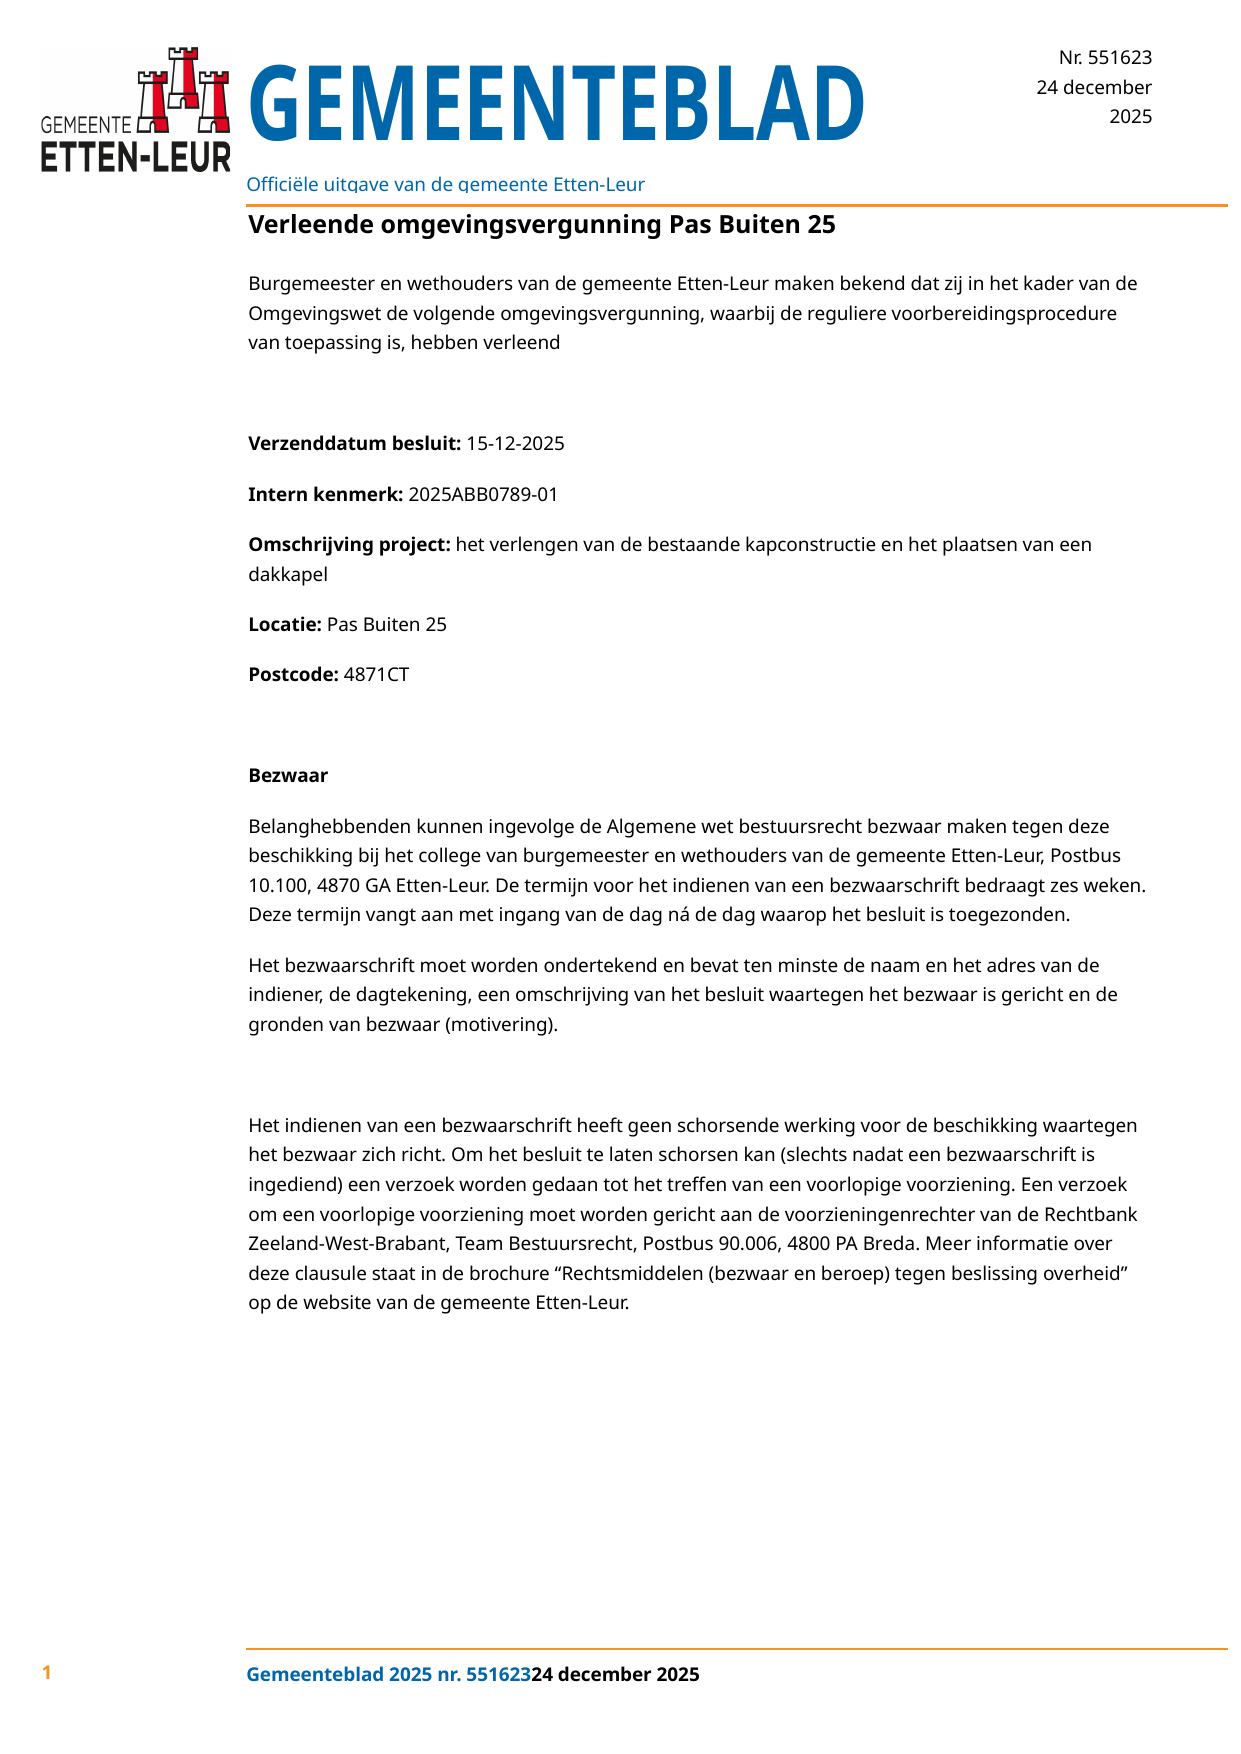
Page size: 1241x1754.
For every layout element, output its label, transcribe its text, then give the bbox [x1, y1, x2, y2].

picture [41, 47, 231, 172]
text Omschrijving project: het verlengen van de bestaande kapconstructie en het plaatsen van een dakkapel [248, 531, 1152, 586]
text Intern kenmerk: 2025ABB0789-01 [248, 481, 1152, 506]
text Burgemeester en wethouders van de gemeente Etten-Leur maken bekend dat zij in het kader van de Omgevingswet de volgende omgevingsvergunning, waarbij de reguliere voorbereidingsprocedure van toepassing is, hebben verleend [248, 270, 1152, 355]
text Verzenddatum besluit: 15-12-2025 [248, 430, 1152, 456]
text Locatie: Pas Buiten 25 [248, 611, 1152, 637]
text Belanghebbenden kunnen ingevolge de Algemene wet bestuursrecht bezwaar maken tegen deze beschikking bij het college van burgemeester en wethouders van de gemeente Etten-Leur, Postbus 10.100, 4870 GA Etten-Leur. De termijn voor het indienen van een bezwaarschrift bedraagt zes weken. Deze termijn vangt aan met ingang van de dag ná de dag waarop het besluit is toegezonden. [248, 813, 1152, 927]
text Het indienen van een bezwaarschrift heeft geen schorsende werking voor de beschikking waartegen het bezwaar zich richt. Om het besluit te laten schorsen kan (slechts nadat een bezwaarschrift is ingediend) een verzoek worden gedaan tot het treffen van een voorlopige voorziening. Een verzoek om een voorlopige voorziening moet worden gericht aan de voorzieningenrechter van de Rechtbank Zeeland-West-Brabant, Team Bestuursrecht, Postbus 90.006, 4800 PA Breda. Meer informatie over deze clausule staat in de brochure “Rechtsmiddelen (bezwaar en beroep) tegen beslissing overheid” op de website van de gemeente Etten-Leur. [248, 1112, 1152, 1315]
text Het bezwaarschrift moet worden ondertekend en bevat ten minste de naam en het adres van de indiener, de dagtekening, een omschrijving van het besluit waartegen het bezwaar is gericht en de gronden van bezwaar (motivering). [248, 952, 1152, 1037]
text Bezwaar [248, 762, 1152, 788]
text Postcode: 4871CT [248, 662, 1152, 687]
text Verleende omgevingsvergunning Pas Buiten 25 [248, 207, 1152, 241]
